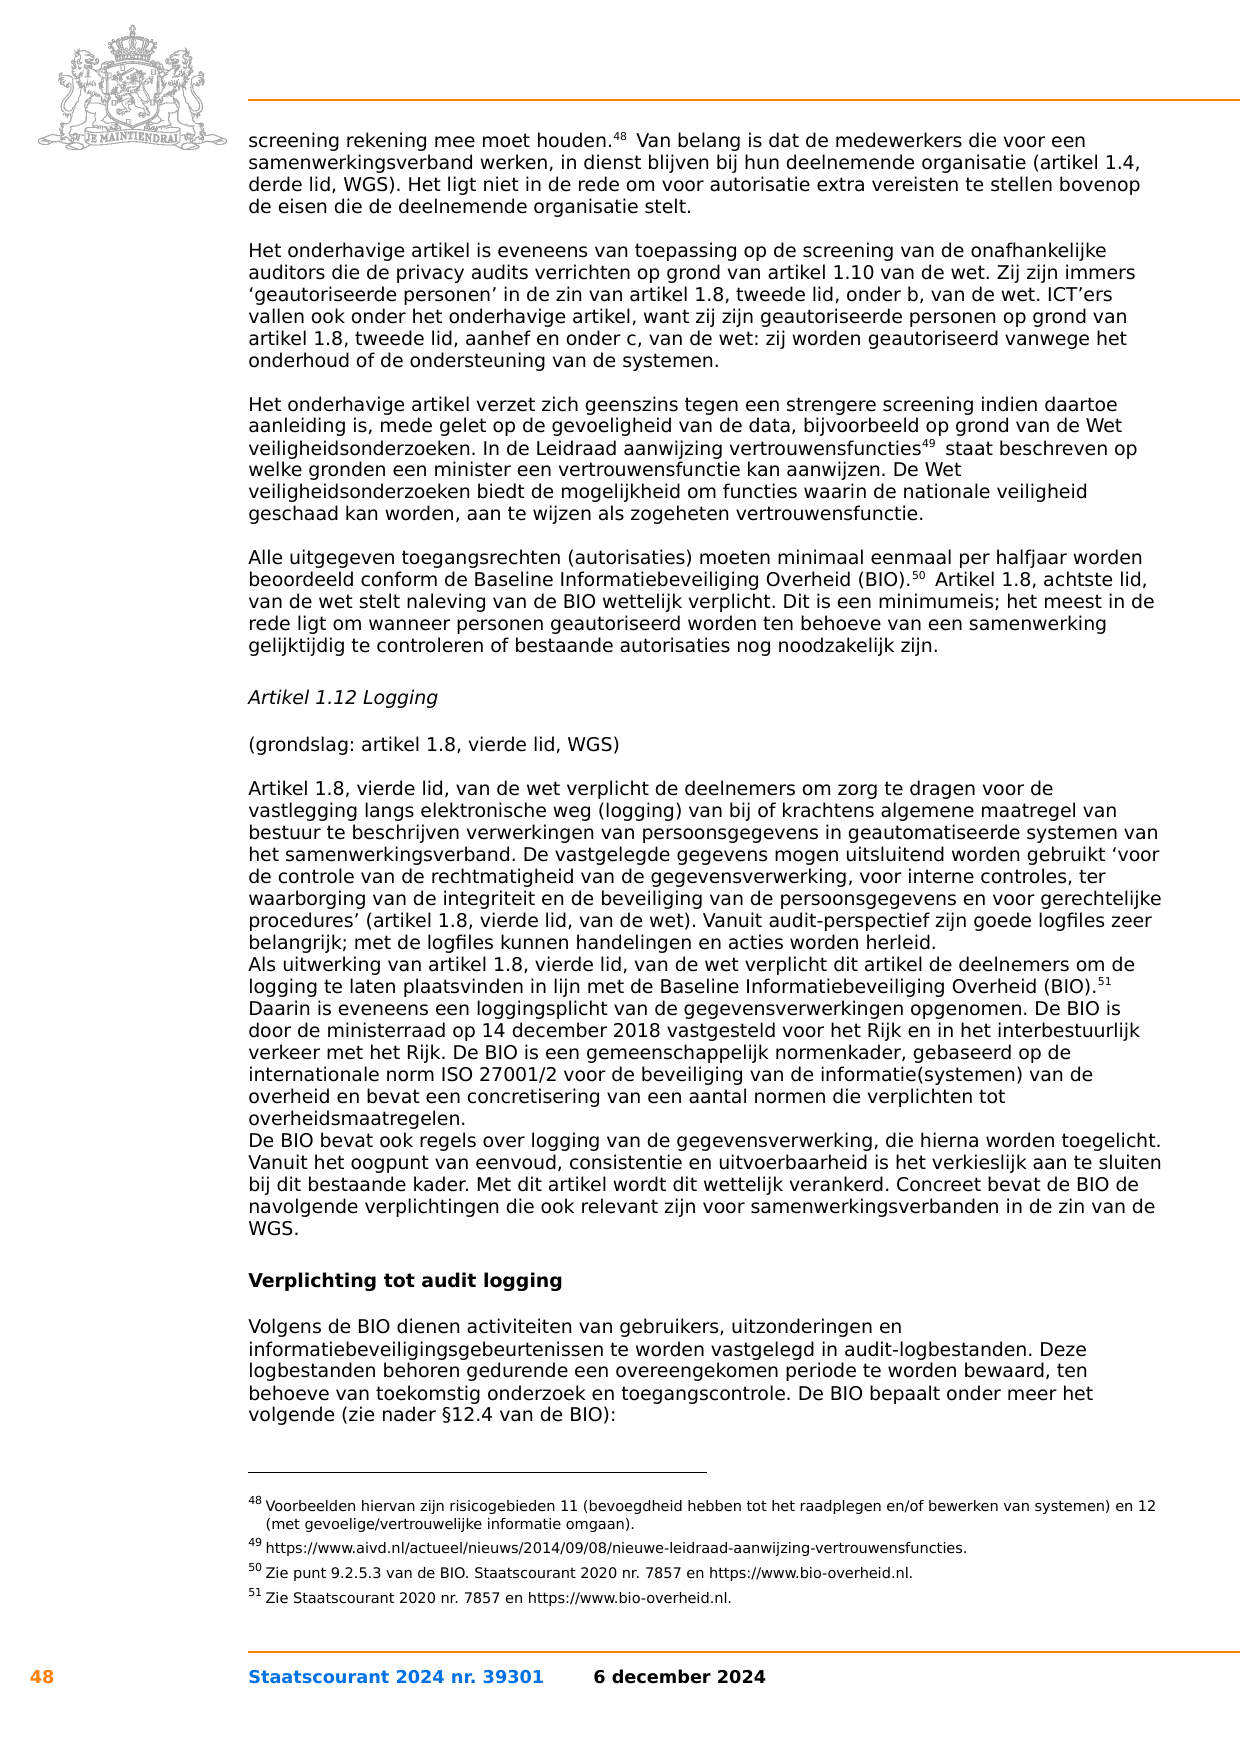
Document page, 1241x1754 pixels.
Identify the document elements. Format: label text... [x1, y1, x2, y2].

text Artikel 1.8, vierde lid, van de wet verplicht de deelnemers om zorg te dragen voor de vastlegging langs elektronische weg (logging) van bij of krachtens algemene maatregel van bestuur te beschrijven verwerkingen van persoonsgegevens in geautomatiseerde systemen van het samenwerkingsverband. De vastgelegde gegevens mogen uitsluitend worden gebruikt ‘voor de controle van de rechtmatigheid van de gegevensverwerking, voor interne controles, ter waarborging van de integriteit en de beveiliging van de persoonsgegevens en voor gerechtelijke procedures’ (artikel 1.8, vierde lid, van de wet). Vanuit audit-perspectief zijn goede logfiles zeer belangrijk; met de logfiles kunnen handelingen en acties worden herleid. [248, 778, 1163, 954]
text Zie punt 9.2.5.3 van de BIO. Staatscourant 2020 nr. 7857 en https://www.bio-overheid.nl. [248, 1561, 1163, 1583]
text https://www.aivd.nl/actueel/nieuws/2014/09/08/nieuwe-leidraad-aanwijzing-vertrouwensfuncties. [248, 1536, 1163, 1558]
text Het onderhavige artikel verzet zich geenszins tegen een strengere screening indien daartoe aanleiding is, mede gelet op de gevoeligheid van de data, bijvoorbeeld op grond van de Wet veiligheidsonderzoeken. In de Leidraad aanwijzing vertrouwensfuncties staat beschreven op welke gronden een minister een vertrouwensfunctie kan aanwijzen. De Wet veiligheidsonderzoeken biedt de mogelijkheid om functies waarin de nationale veiligheid geschaad kan worden, aan te wijzen als zogeheten vertrouwensfunctie. [248, 393, 1163, 525]
picture [38, 25, 227, 150]
text Zie Staatscourant 2020 nr. 7857 en https://www.bio-overheid.nl. [248, 1586, 1163, 1608]
text De BIO bevat ook regels over logging van de gegevensverwerking, die hierna worden toegelicht. Vanuit het oogpunt van eenvoud, consistentie en uitvoerbaarheid is het verkieslijk aan te sluiten bij dit bestaande kader. Met dit artikel wordt dit wettelijk verankerd. Concreet bevat de BIO de navolgende verplichtingen die ook relevant zijn voor samenwerkingsverbanden in de zin van de WGS. [248, 1129, 1163, 1239]
text Als uitwerking van artikel 1.8, vierde lid, van de wet verplicht dit artikel de deelnemers om de logging te laten plaatsvinden in lijn met de Baseline Informatiebeveiliging Overheid (BIO). Daarin is eveneens een loggingsplicht van de gegevensverwerkingen opgenomen. De BIO is door de ministerraad op 14 december 2018 vastgesteld voor het Rijk en in het interbestuurlijk verkeer met het Rijk. De BIO is een gemeenschappelijk normenkader, gebaseerd op de internationale norm ISO 27001/2 voor de beveiliging van de informatie(systemen) van de overheid en bevat een concretisering van een aantal normen die verplichten tot overheidsmaatregelen. [248, 954, 1163, 1129]
text Volgens de BIO dienen activiteiten van gebruikers, uitzonderingen en informatiebeveiligingsgebeurtenissen te worden vastgelegd in audit-logbestanden. Deze logbestanden behoren gedurende een overeengekomen periode te worden bewaard, ten behoeve van toekomstig onderzoek en toegangscontrole. De BIO bepaalt onder meer het volgende (zie nader §12.4 van de BIO): [248, 1316, 1163, 1426]
text Het onderhavige artikel is eveneens van toepassing op de screening van de onafhankelijke auditors die de privacy audits verrichten op grond van artikel 1.10 van de wet. Zij zijn immers ‘geautoriseerde personen’ in de zin van artikel 1.8, tweede lid, onder b, van de wet. ICT’ers vallen ook onder het onderhavige artikel, want zij zijn geautoriseerde personen op grond van artikel 1.8, tweede lid, aanhef en onder c, van de wet: zij worden geautoriseerd vanwege het onderhoud of de ondersteuning van de systemen. [248, 240, 1163, 372]
subtitle Verplichting tot audit logging [248, 1269, 1163, 1291]
subtitle Artikel 1.12 Logging [248, 687, 1163, 709]
subtitle (grondslag: artikel 1.8, vierde lid, WGS) [248, 734, 1163, 756]
text Alle uitgegeven toegangsrechten (autorisaties) moeten minimaal eenmaal per halfjaar worden beoordeeld conform de Baseline Informatiebeveiliging Overheid (BIO). Artikel 1.8, achtste lid, van de wet stelt naleving van de BIO wettelijk verplicht. Dit is een minimumeis; het meest in de rede ligt om wanneer personen geautoriseerd worden ten behoeve van een samenwerking gelijktijdig te controleren of bestaande autorisaties nog noodzakelijk zijn. [248, 547, 1163, 657]
text screening rekening mee moet houden. Van belang is dat de medewerkers die voor een samenwerkingsverband werken, in dienst blijven bij hun deelnemende organisatie (artikel 1.4, derde lid, WGS). Het ligt niet in de rede om voor autorisatie extra vereisten te stellen bovenop de eisen die de deelnemende organisatie stelt. [248, 130, 1163, 218]
text Voorbeelden hiervan zijn risicogebieden 11 (bevoegdheid hebben tot het raadplegen en/of bewerken van systemen) en 12 (met gevoelige/vertrouwelijke informatie omgaan). [248, 1494, 1163, 1533]
